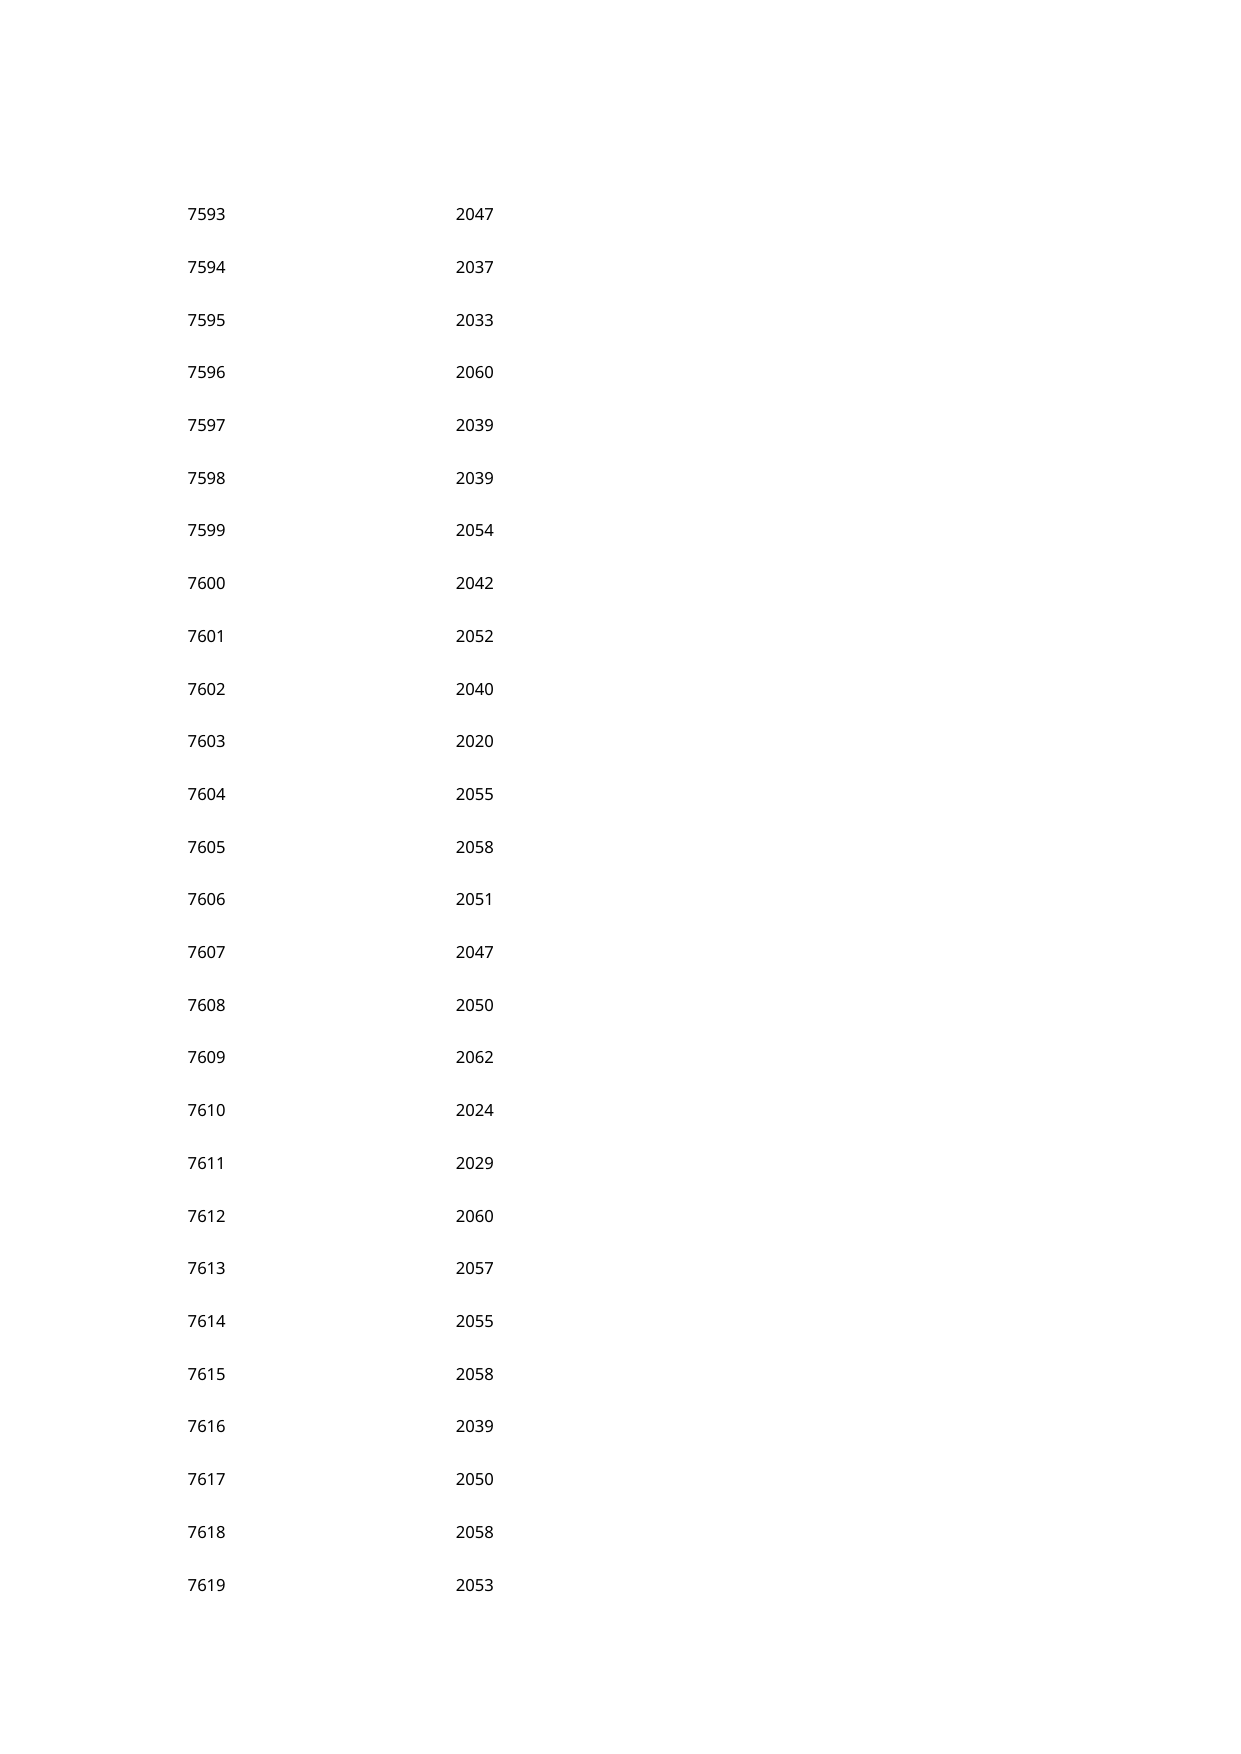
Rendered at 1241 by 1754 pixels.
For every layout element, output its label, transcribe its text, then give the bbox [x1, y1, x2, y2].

table_cell 2037 [456, 255, 1053, 308]
table_cell 7606 [188, 888, 456, 941]
table_cell 7604 [188, 783, 456, 835]
table_cell 2060 [456, 361, 1053, 413]
table_cell 2058 [456, 1362, 1053, 1415]
table_cell 7612 [188, 1204, 456, 1257]
table_cell 7593 [188, 203, 456, 255]
table_cell 7611 [188, 1151, 456, 1204]
table_cell 2024 [456, 1099, 1053, 1151]
table_cell 7609 [188, 1046, 456, 1099]
table_cell 7599 [188, 519, 456, 572]
table_cell 2052 [456, 624, 1053, 677]
table_cell 2050 [456, 993, 1053, 1046]
table_cell 7605 [188, 835, 456, 888]
table_cell 7610 [188, 1099, 456, 1151]
table_cell 2020 [456, 730, 1053, 782]
table_cell 7595 [188, 308, 456, 361]
table_cell 2051 [456, 888, 1053, 941]
table_cell 7618 [188, 1520, 456, 1573]
table_cell 7614 [188, 1310, 456, 1362]
table_cell 2055 [456, 783, 1053, 835]
table_cell 7601 [188, 624, 456, 677]
table_cell 2039 [456, 466, 1053, 519]
table_cell 2042 [456, 572, 1053, 624]
table_cell 7617 [188, 1468, 456, 1520]
table_cell 7594 [188, 255, 456, 308]
table_cell 2050 [456, 1468, 1053, 1520]
table_cell 2054 [456, 519, 1053, 572]
table_cell 7602 [188, 677, 456, 730]
table_cell 7598 [188, 466, 456, 519]
table_cell 2033 [456, 308, 1053, 361]
table_cell 2047 [456, 941, 1053, 993]
table_cell 7600 [188, 572, 456, 624]
table_cell 2047 [456, 203, 1053, 255]
table_cell 7619 [188, 1573, 456, 1596]
table_cell 7607 [188, 941, 456, 993]
table_cell 2039 [456, 414, 1053, 466]
table_cell 7603 [188, 730, 456, 782]
table_cell 7596 [188, 361, 456, 413]
table_cell 7608 [188, 993, 456, 1046]
table_cell 2055 [456, 1310, 1053, 1362]
table_cell 2040 [456, 677, 1053, 730]
table_cell 2058 [456, 835, 1053, 888]
table_cell [456, 150, 1053, 203]
table_cell 2053 [456, 1573, 1053, 1596]
table_cell 7616 [188, 1415, 456, 1468]
table_cell 2058 [456, 1520, 1053, 1573]
table_cell 2039 [456, 1415, 1053, 1468]
table_cell [188, 150, 456, 203]
table_cell 7615 [188, 1362, 456, 1415]
table_cell 2062 [456, 1046, 1053, 1099]
table_cell 2060 [456, 1204, 1053, 1257]
table_cell 2057 [456, 1257, 1053, 1309]
table_cell 2029 [456, 1151, 1053, 1204]
table_cell 7597 [188, 414, 456, 466]
table_cell 7613 [188, 1257, 456, 1309]
